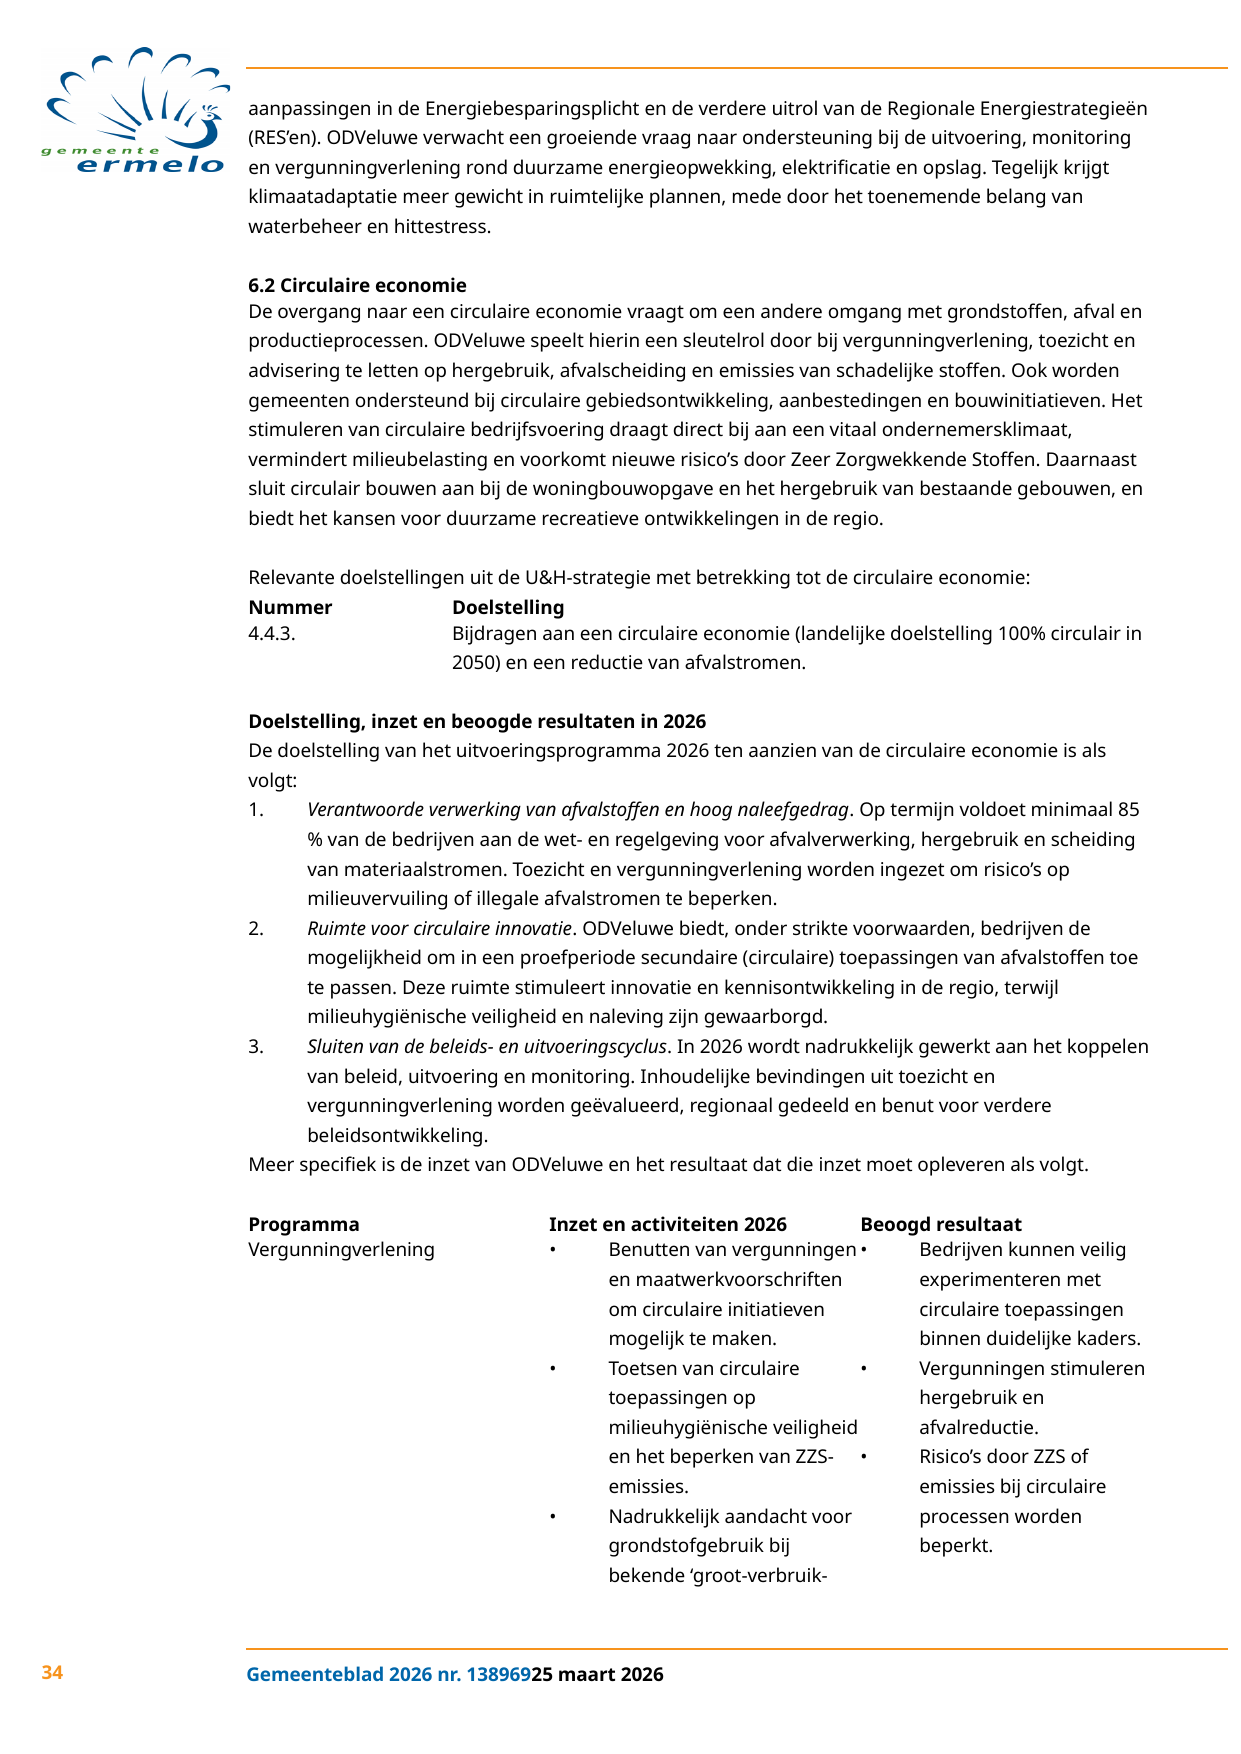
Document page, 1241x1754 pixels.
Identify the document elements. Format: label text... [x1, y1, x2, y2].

text Meer specifiek is de inzet van ODVeluwe en het resultaat dat die inzet moet opleveren als volgt. [248, 1152, 1152, 1177]
text 6.2 Circulaire economie [248, 272, 1152, 298]
list Ruimte voor circulaire innovatie. ODVeluwe biedt, onder strikte voorwaarden, bedrijven de mogelijkheid om in een proefperiode secundaire (circulaire) toepassingen van afvalstoffen toe te passen. Deze ruimte stimuleert innovatie en kennisontwikkeling in de regio, terwijl milieuhygiënische veiligheid en naleving zijn gewaarborgd. [248, 915, 1152, 1029]
table_cell Bedrijven kunnen veilig experimenteren met circulaire toepassingen binnen duidelijke kaders. Vergunningen stimuleren hergebruik en afvalreductie. Risico’s door ZZS of emissies bij circulaire processen worden beperkt. [860, 1237, 1152, 1588]
text aanpassingen in de Energiebesparingsplicht en de verdere uitrol van de Regionale Energiestrategieën (RES’en). ODVeluwe verwacht een groeiende vraag naar ondersteuning bij de uitvoering, monitoring en vergunningverlening rond duurzame energieopwekking, elektrificatie en opslag. Tegelijk krijgt klimaatadaptatie meer gewicht in ruimtelijke plannen, mede door het toenemende belang van waterbeheer en hittestress. [248, 95, 1152, 239]
table_cell Benutten van vergunningen en maatwerkvoorschriften om circulaire initiatieven mogelijk te maken. Toetsen van circulaire toepassingen op milieuhygiënische veiligheid en het beperken van ZZS-emissies. Nadrukkelijk aandacht voor grondstofgebruik bij bekende ‘groot-verbruik- [549, 1237, 860, 1588]
text De doelstelling van het uitvoeringsprogramma 2026 ten aanzien van de circulaire economie is als volgt: [248, 737, 1152, 793]
picture [41, 47, 231, 172]
table_cell Bijdragen aan een circulaire economie (landelijke doelstelling 100% circulair in 2050) en een reductie van afvalstromen. [452, 620, 1152, 675]
table_cell Vergunningverlening [248, 1237, 549, 1588]
table_header Nummer [248, 594, 452, 620]
table_header Beoogd resultaat [860, 1211, 1152, 1237]
table_header Programma [248, 1211, 549, 1237]
table_header Doelstelling [452, 594, 1152, 620]
text De overgang naar een circulaire economie vraagt om een andere omgang met grondstoffen, afval en productieprocessen. ODVeluwe speelt hierin een sleutelrol door bij vergunningverlening, toezicht en advisering te letten op hergebruik, afvalscheiding en emissies van schadelijke stoffen. Ook worden gemeenten ondersteund bij circulaire gebiedsontwikkeling, aanbestedingen en bouwinitiatieven. Het stimuleren van circulaire bedrijfsvoering draagt direct bij aan een vitaal ondernemersklimaat, vermindert milieubelasting en voorkomt nieuwe risico’s door Zeer Zorgwekkende Stoffen. Daarnaast sluit circulair bouwen aan bij de woningbouwopgave en het hergebruik van bestaande gebouwen, en biedt het kansen voor duurzame recreatieve ontwikkelingen in de regio. [248, 298, 1152, 531]
list Verantwoorde verwerking van afvalstoffen en hoog naleefgedrag. Op termijn voldoet minimaal 85 % van de bedrijven aan de wet- en regelgeving voor afvalverwerking, hergebruik en scheiding van materiaalstromen. Toezicht en vergunningverlening worden ingezet om risico’s op milieuvervuiling of illegale afvalstromen te beperken. [248, 797, 1152, 911]
table_cell 4.4.3. [248, 620, 452, 675]
text Relevante doelstellingen uit de U&H-strategie met betrekking tot de circulaire economie: [248, 564, 1152, 590]
table_header Inzet en activiteiten 2026 [549, 1211, 860, 1237]
list Sluiten van de beleids- en uitvoeringscyclus. In 2026 wordt nadrukkelijk gewerkt aan het koppelen van beleid, uitvoering en monitoring. Inhoudelijke bevindingen uit toezicht en vergunningverlening worden geëvalueerd, regionaal gedeeld en benut voor verdere beleidsontwikkeling. [248, 1033, 1152, 1148]
text Doelstelling, inzet en beoogde resultaten in 2026 [248, 708, 1152, 733]
